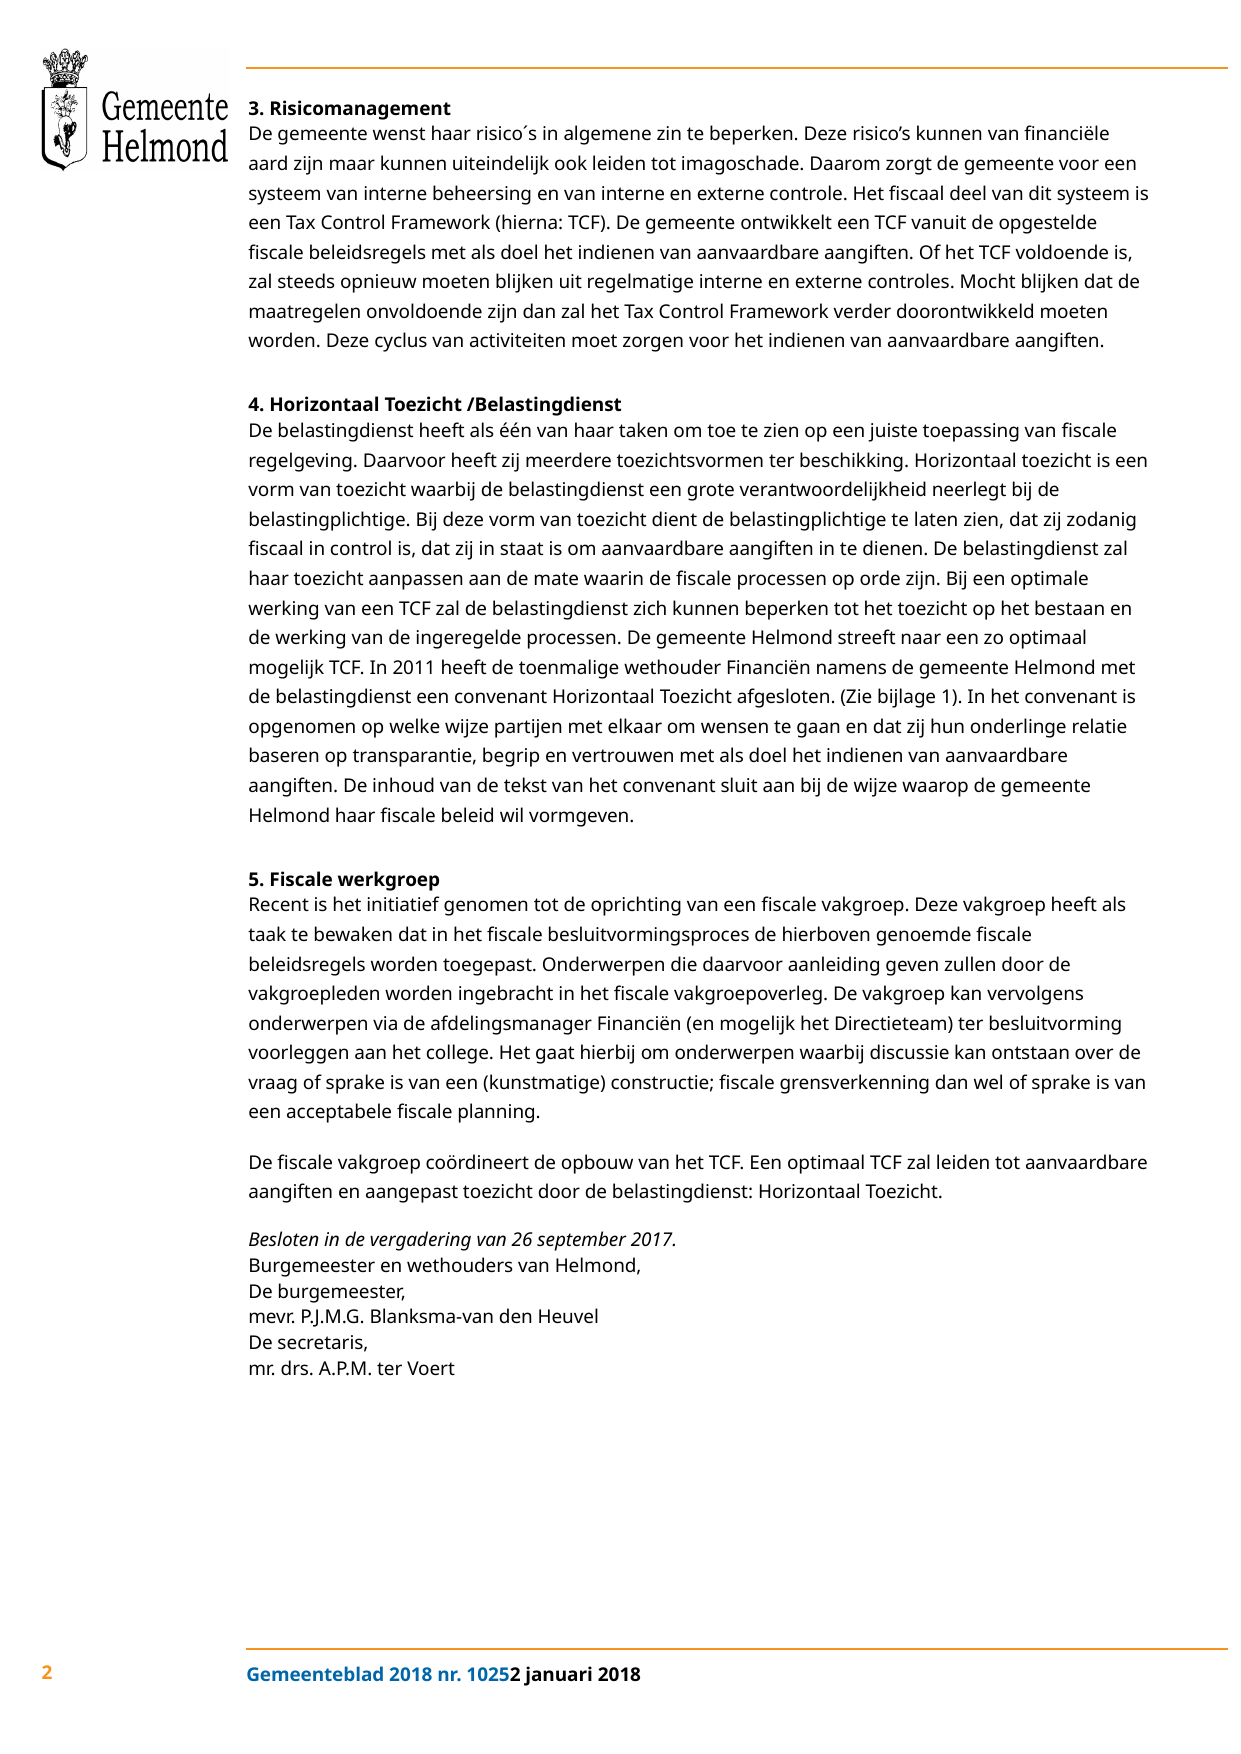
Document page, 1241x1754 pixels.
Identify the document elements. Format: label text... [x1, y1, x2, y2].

text 4. Horizontaal Toezicht /Belastingdienst [248, 392, 1152, 417]
text De gemeente wenst haar risico´s in algemene zin te beperken. Deze risico’s kunnen van financiële aard zijn maar kunnen uiteindelijk ook leiden tot imagoschade. Daarom zorgt de gemeente voor een systeem van interne beheersing en van interne en externe controle. Het fiscaal deel van dit systeem is een Tax Control Framework (hierna: TCF). De gemeente ontwikkelt een TCF vanuit de opgestelde fiscale beleidsregels met als doel het indienen van aanvaardbare aangiften. Of het TCF voldoende is, zal steeds opnieuw moeten blijken uit regelmatige interne en externe controles. Mocht blijken dat de maatregelen onvoldoende zijn dan zal het Tax Control Framework verder doorontwikkeld moeten worden. Deze cyclus van activiteiten moet zorgen voor het indienen van aanvaardbare aangiften. [248, 121, 1152, 353]
text Burgemeester en wethouders van Helmond, [248, 1252, 1152, 1278]
text 5. Fiscale werkgroep [248, 866, 1152, 892]
text 3. Risicomanagement [248, 95, 1152, 121]
text De fiscale vakgroep coördineert de opbouw van het TCF. Een optimaal TCF zal leiden tot aanvaardbare aangiften en aangepast toezicht door de belastingdienst: Horizontaal Toezicht. [248, 1149, 1152, 1204]
text Recent is het initiatief genomen tot de oprichting van een fiscale vakgroep. Deze vakgroep heeft als taak te bewaken dat in het fiscale besluitvormingsproces de hierboven genoemde fiscale beleidsregels worden toegepast. Onderwerpen die daarvoor aanleiding geven zullen door de vakgroepleden worden ingebracht in het fiscale vakgroepoverleg. De vakgroep kan vervolgens onderwerpen via de afdelingsmanager Financiën (en mogelijk het Directieteam) ter besluitvorming voorleggen aan het college. Het gaat hierbij om onderwerpen waarbij discussie kan ontstaan over de vraag of sprake is van een (kunstmatige) constructie; fiscale grensverkenning dan wel of sprake is van een acceptabele fiscale planning. [248, 892, 1152, 1124]
text Besloten in de vergadering van 26 september 2017. [248, 1226, 1152, 1252]
text De belastingdienst heeft als één van haar taken om toe te zien op een juiste toepassing van fiscale regelgeving. Daarvoor heeft zij meerdere toezichtsvormen ter beschikking. Horizontaal toezicht is een vorm van toezicht waarbij de belastingdienst een grote verantwoordelijkheid neerlegt bij de belastingplichtige. Bij deze vorm van toezicht dient de belastingplichtige te laten zien, dat zij zodanig fiscaal in control is, dat zij in staat is om aanvaardbare aangiften in te dienen. De belastingdienst zal haar toezicht aanpassen aan de mate waarin de fiscale processen op orde zijn. Bij een optimale werking van een TCF zal de belastingdienst zich kunnen beperken tot het toezicht op het bestaan en de werking van de ingeregelde processen. De gemeente Helmond streeft naar een zo optimaal mogelijk TCF. In 2011 heeft de toenmalige wethouder Financiën namens de gemeente Helmond met de belastingdienst een convenant Horizontaal Toezicht afgesloten. (Zie bijlage 1). In het convenant is opgenomen op welke wijze partijen met elkaar om wensen te gaan en dat zij hun onderlinge relatie baseren op transparantie, begrip en vertrouwen met als doel het indienen van aanvaardbare aangiften. De inhoud van de tekst van het convenant sluit aan bij de wijze waarop de gemeente Helmond haar fiscale beleid wil vormgeven. [248, 417, 1152, 828]
text mr. drs. A.P.M. ter Voert [248, 1355, 1152, 1381]
text mevr. P.J.M.G. Blanksma-van den Heuvel [248, 1304, 1152, 1329]
text De burgemeester, [248, 1278, 1152, 1304]
picture [41, 47, 231, 172]
text De secretaris, [248, 1329, 1152, 1355]
